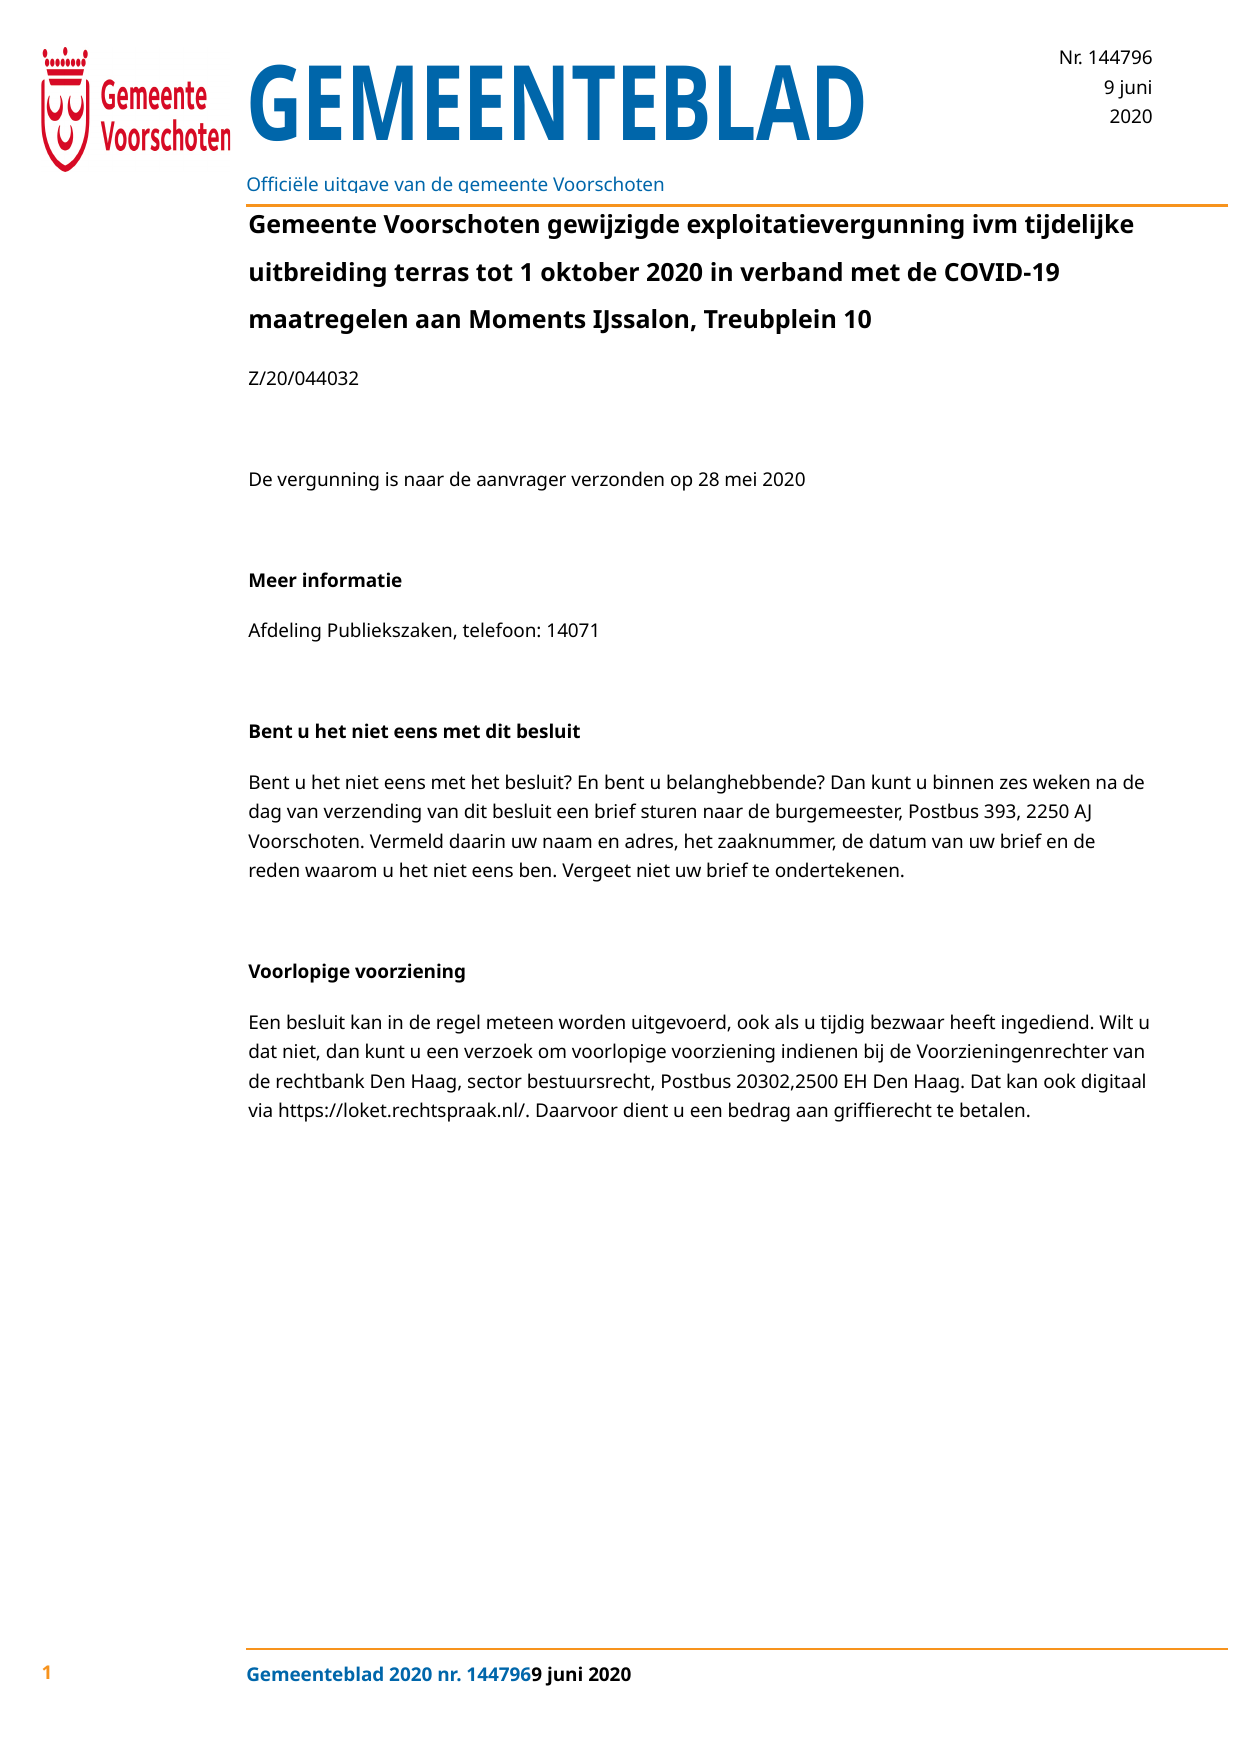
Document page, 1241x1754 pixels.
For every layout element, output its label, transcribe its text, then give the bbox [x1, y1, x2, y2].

text Gemeente Voorschoten gewijzigde exploitatievergunning ivm tijdelijke uitbreiding terras tot 1 oktober 2020 in verband met de COVID-19 maatregelen aan Moments IJssalon, Treubplein 10 [248, 207, 1152, 336]
text Z/20/044032 [248, 366, 1152, 391]
text Meer informatie [248, 567, 1152, 593]
text Bent u het niet eens met dit besluit [248, 718, 1152, 744]
picture [41, 47, 231, 172]
text Afdeling Publiekszaken, telefoon: 14071 [248, 618, 1152, 643]
text De vergunning is naar de aanvrager verzonden op 28 mei 2020 [248, 466, 1152, 492]
text Voorlopige voorziening [248, 958, 1152, 984]
text Bent u het niet eens met het besluit? En bent u belanghebbende? Dan kunt u binnen zes weken na de dag van verzending van dit besluit een brief sturen naar de burgemeester, Postbus 393, 2250 AJ Voorschoten. Vermeld daarin uw naam en adres, het zaaknummer, de datum van uw brief en de reden waarom u het niet eens ben. Vergeet niet uw brief te ondertekenen. [248, 769, 1152, 883]
text Een besluit kan in de regel meteen worden uitgevoerd, ook als u tijdig bezwaar heeft ingediend. Wilt u dat niet, dan kunt u een verzoek om voorlopige voorziening indienen bij de Voorzieningenrechter van de rechtbank Den Haag, sector bestuursrecht, Postbus 20302,2500 EH Den Haag. Dat kan ook digitaal via https://loket.rechtspraak.nl/. Daarvoor dient u een bedrag aan griffierecht te betalen. [248, 1009, 1152, 1123]
